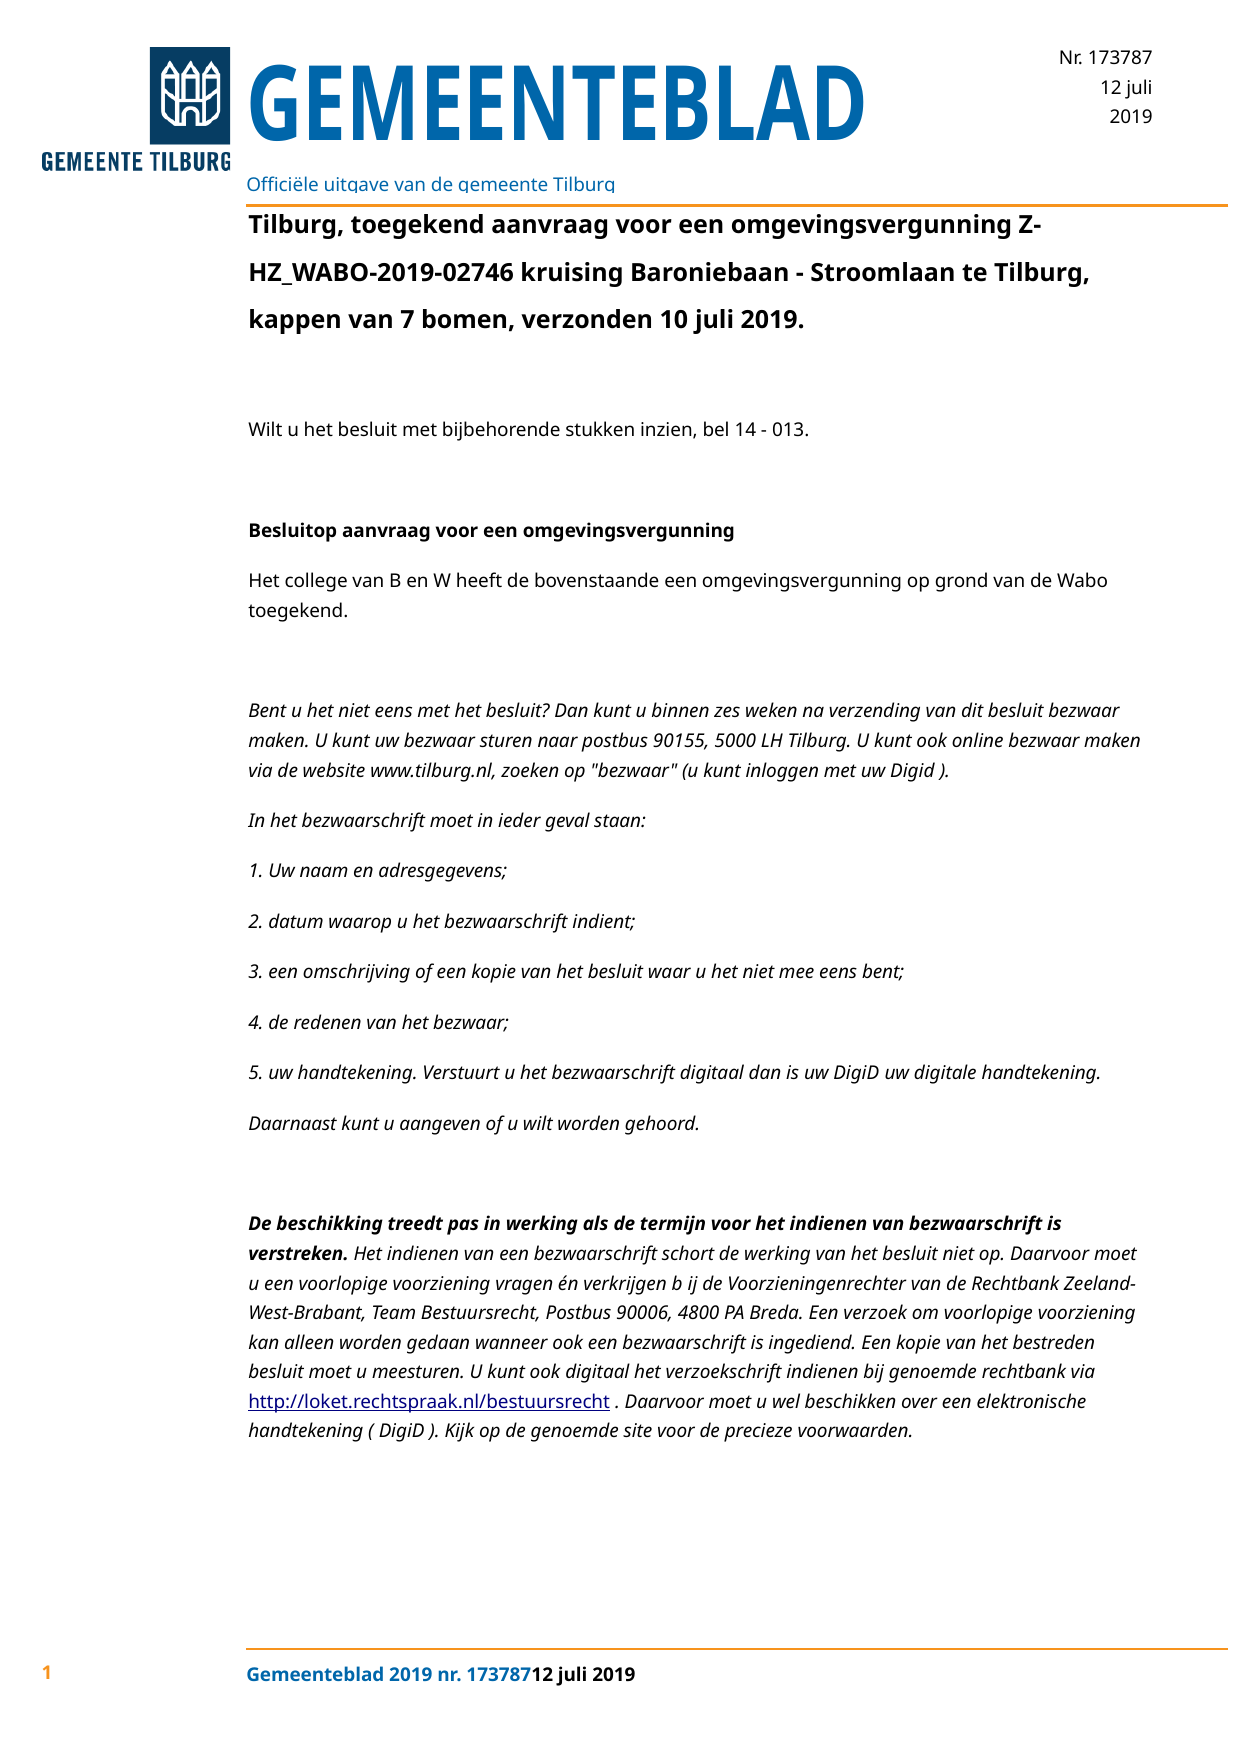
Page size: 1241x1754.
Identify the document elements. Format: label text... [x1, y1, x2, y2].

text 2. datum waarop u het bezwaarschrift indient; [248, 908, 1152, 934]
text Wilt u het besluit met bijbehorende stukken inzien, bel 14 - 013. [248, 416, 1152, 442]
text 3. een omschrijving of een kopie van het besluit waar u het niet mee eens bent; [248, 958, 1152, 984]
text 4. de redenen van het bezwaar; [248, 1009, 1152, 1034]
text In het bezwaarschrift moet in ieder geval staan: [248, 807, 1152, 833]
text Besluitop aanvraag voor een omgevingsvergunning [248, 517, 1152, 542]
text Het college van B en W heeft de bovenstaande een omgevingsvergunning op grond van de Wabo toegekend. [248, 567, 1152, 622]
text Bent u het niet eens met het besluit? Dan kunt u binnen zes weken na verzending van dit besluit bezwaar maken. U kunt uw bezwaar sturen naar postbus 90155, 5000 LH Tilburg. U kunt ook online bezwaar maken via de website www.tilburg.nl, zoeken op "bezwaar" (u kunt inloggen met uw Digid ). [248, 698, 1152, 782]
text De beschikking treedt pas in werking als de termijn voor het indienen van bezwaarschrift is verstreken. Het indienen van een bezwaarschrift schort de werking van het besluit niet op. Daarvoor moet u een voorlopige voorziening vragen én verkrijgen b ij de Voorzieningenrechter van de Rechtbank Zeeland-West-Brabant, Team Bestuursrecht, Postbus 90006, 4800 PA Breda. Een verzoek om voorlopige voorziening kan alleen worden gedaan wanneer ook een bezwaarschrift is ingediend. Een kopie van het bestreden besluit moet u meesturen. U kunt ook digitaal het verzoekschrift indienen bij genoemde rechtbank via http://loket.rechtspraak.nl/bestuursrecht . Daarvoor moet u wel beschikken over een elektronische handtekening ( DigiD ). Kijk op de genoemde site voor de precieze voorwaarden. [248, 1211, 1152, 1443]
text 5. uw handtekening. Verstuurt u het bezwaarschrift digitaal dan is uw DigiD uw digitale handtekening. [248, 1059, 1152, 1085]
text Tilburg, toegekend aanvraag voor een omgevingsvergunning Z-HZ_WABO-2019-02746 kruising Baroniebaan - Stroomlaan te Tilburg, kappen van 7 bomen, verzonden 10 juli 2019. [248, 207, 1152, 336]
text Daarnaast kunt u aangeven of u wilt worden gehoord. [248, 1110, 1152, 1135]
picture [41, 47, 231, 172]
text 1. Uw naam en adresgegevens; [248, 858, 1152, 883]
